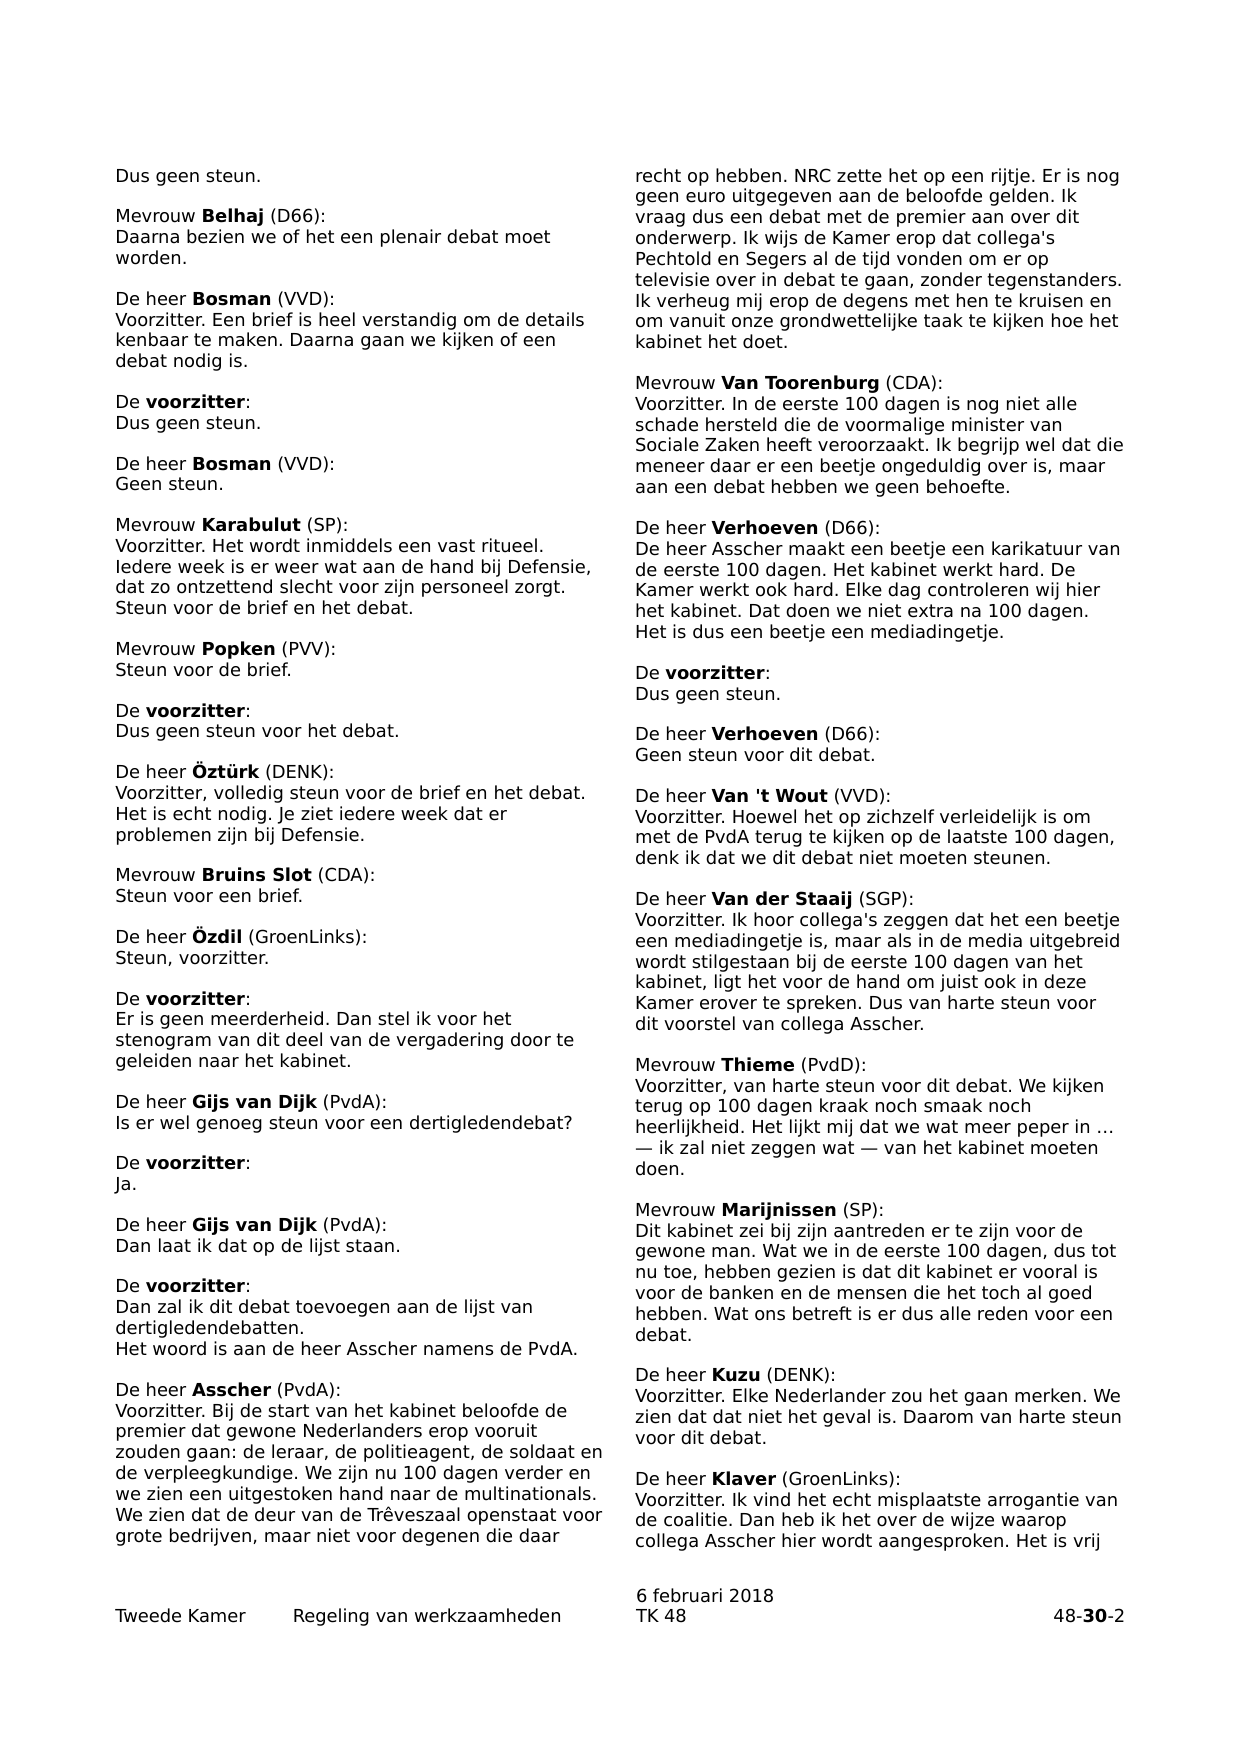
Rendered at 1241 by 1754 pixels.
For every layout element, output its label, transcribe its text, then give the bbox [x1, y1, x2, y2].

text Daarna bezien we of het een plenair debat moet worden. [115, 227, 605, 268]
text De heer Özdil (GroenLinks): [115, 927, 605, 948]
text De heer Bosman (VVD): [115, 453, 605, 474]
text De voorzitter: [115, 1153, 605, 1174]
text Mevrouw Thieme (PvdD): [635, 1055, 1125, 1075]
text Dan laat ik dat op de lijst staan. [115, 1236, 605, 1256]
text Mevrouw Karabulut (SP): [115, 515, 605, 536]
text Mevrouw Popken (PVV): [115, 639, 605, 660]
text Dus geen steun. [115, 165, 605, 186]
text De voorzitter: [115, 1276, 605, 1297]
text De heer Asscher maakt een beetje een karikatuur van de eerste 100 dagen. Het kabinet werkt hard. De Kamer werkt ook hard. Elke dag controleren wij hier het kabinet. Dat doen we niet extra na 100 dagen. Het is dus een beetje een mediadingetje. [635, 538, 1125, 643]
text Voorzitter. In de eerste 100 dagen is nog niet alle schade hersteld die de voormalige minister van Sociale Zaken heeft veroorzaakt. Ik begrijp wel dat die meneer daar er een beetje ongeduldig over is, maar aan een debat hebben we geen behoefte. [635, 393, 1125, 498]
text Dan zal ik dit debat toevoegen aan de lijst van dertigledendebatten. [115, 1297, 605, 1339]
text Dit kabinet zei bij zijn aantreden er te zijn voor de gewone man. Wat we in de eerste 100 dagen, dus tot nu toe, hebben gezien is dat dit kabinet er vooral is voor de banken en de mensen die het toch al goed hebben. Wat ons betreft is er dus alle reden voor een debat. [635, 1220, 1125, 1345]
text De heer Asscher (PvdA): [115, 1379, 605, 1400]
text Voorzitter. Ik hoor collega's zeggen dat het een beetje een mediadingetje is, maar als in de media uitgebreid wordt stilgestaan bij de eerste 100 dagen van het kabinet, ligt het voor de hand om juist ook in deze Kamer erover te spreken. Dus van harte steun voor dit voorstel van collega Asscher. [635, 910, 1125, 1035]
text De voorzitter: [115, 701, 605, 721]
text De heer Kuzu (DENK): [635, 1365, 1125, 1386]
text Voorzitter, volledig steun voor de brief en het debat. Het is echt nodig. Je ziet iedere week dat er problemen zijn bij Defensie. [115, 783, 605, 845]
text De voorzitter: [115, 392, 605, 412]
text Geen steun voor dit debat. [635, 745, 1125, 766]
text De heer Gijs van Dijk (PvdA): [115, 1215, 605, 1236]
text Voorzitter. Hoewel het op zichzelf verleidelijk is om met de PvdA terug te kijken op de laatste 100 dagen, denk ik dat we dit debat niet moeten steunen. [635, 806, 1125, 869]
text Mevrouw Bruins Slot (CDA): [115, 865, 605, 886]
text Mevrouw Belhaj (D66): [115, 206, 605, 227]
text Er is geen meerderheid. Dan stel ik voor het stenogram van dit deel van de vergadering door te geleiden naar het kabinet. [115, 1009, 605, 1072]
text De voorzitter: [635, 663, 1125, 683]
text Voorzitter. Bij de start van het kabinet beloofde de premier dat gewone Nederlanders erop vooruit zouden gaan: de leraar, de politieagent, de soldaat en de verpleegkundige. We zijn nu 100 dagen verder en we zien een uitgestoken hand naar de multinationals. We zien dat de deur van de Trêveszaal openstaat voor grote bedrijven, maar niet voor degenen die daar [115, 1400, 605, 1546]
text Voorzitter, van harte steun voor dit debat. We kijken terug op 100 dagen kraak noch smaak noch heerlijkheid. Het lijkt mij dat we wat meer peper in … — ik zal niet zeggen wat — van het kabinet moeten doen. [635, 1075, 1125, 1179]
text recht op hebben. NRC zette het op een rijtje. Er is nog geen euro uitgegeven aan de beloofde gelden. Ik vraag dus een debat met de premier aan over dit onderwerp. Ik wijs de Kamer erop dat collega's Pechtold en Segers al de tijd vonden om er op televisie over in debat te gaan, zonder tegenstanders. Ik verheug mij erop de degens met hen te kruisen en om vanuit onze grondwettelijke taak te kijken hoe het kabinet het doet. [635, 165, 1125, 353]
text Steun voor de brief. [115, 660, 605, 681]
text De heer Klaver (GroenLinks): [635, 1468, 1125, 1489]
text Dus geen steun voor het debat. [115, 721, 605, 742]
text Voorzitter. Elke Nederlander zou het gaan merken. We zien dat dat niet het geval is. Daarom van harte steun voor dit debat. [635, 1386, 1125, 1448]
text Mevrouw Van Toorenburg (CDA): [635, 373, 1125, 393]
text Dus geen steun. [635, 683, 1125, 704]
text Het woord is aan de heer Asscher namens de PvdA. [115, 1339, 605, 1359]
text Voorzitter. Een brief is heel verstandig om de details kenbaar te maken. Daarna gaan we kijken of een debat nodig is. [115, 309, 605, 372]
text De heer Bosman (VVD): [115, 288, 605, 309]
text Geen steun. [115, 474, 605, 495]
text Mevrouw Marijnissen (SP): [635, 1199, 1125, 1220]
text Ja. [115, 1174, 605, 1195]
text De heer Van 't Wout (VVD): [635, 786, 1125, 806]
text Voorzitter. Ik vind het echt misplaatste arrogantie van de coalitie. Dan heb ik het over de wijze waarop collega Asscher hier wordt aangesproken. Het is vrij [635, 1489, 1125, 1552]
text De voorzitter: [115, 988, 605, 1009]
text Dus geen steun. [115, 412, 605, 433]
text De heer Verhoeven (D66): [635, 724, 1125, 745]
text Is er wel genoeg steun voor een dertigledendebat? [115, 1112, 605, 1133]
text Voorzitter. Het wordt inmiddels een vast ritueel. Iedere week is er weer wat aan de hand bij Defensie, dat zo ontzettend slecht voor zijn personeel zorgt. Steun voor de brief en het debat. [115, 536, 605, 619]
text De heer Van der Staaij (SGP): [635, 889, 1125, 910]
text De heer Öztürk (DENK): [115, 762, 605, 783]
text Steun, voorzitter. [115, 948, 605, 968]
text De heer Gijs van Dijk (PvdA): [115, 1092, 605, 1112]
text De heer Verhoeven (D66): [635, 518, 1125, 538]
text Steun voor een brief. [115, 886, 605, 907]
